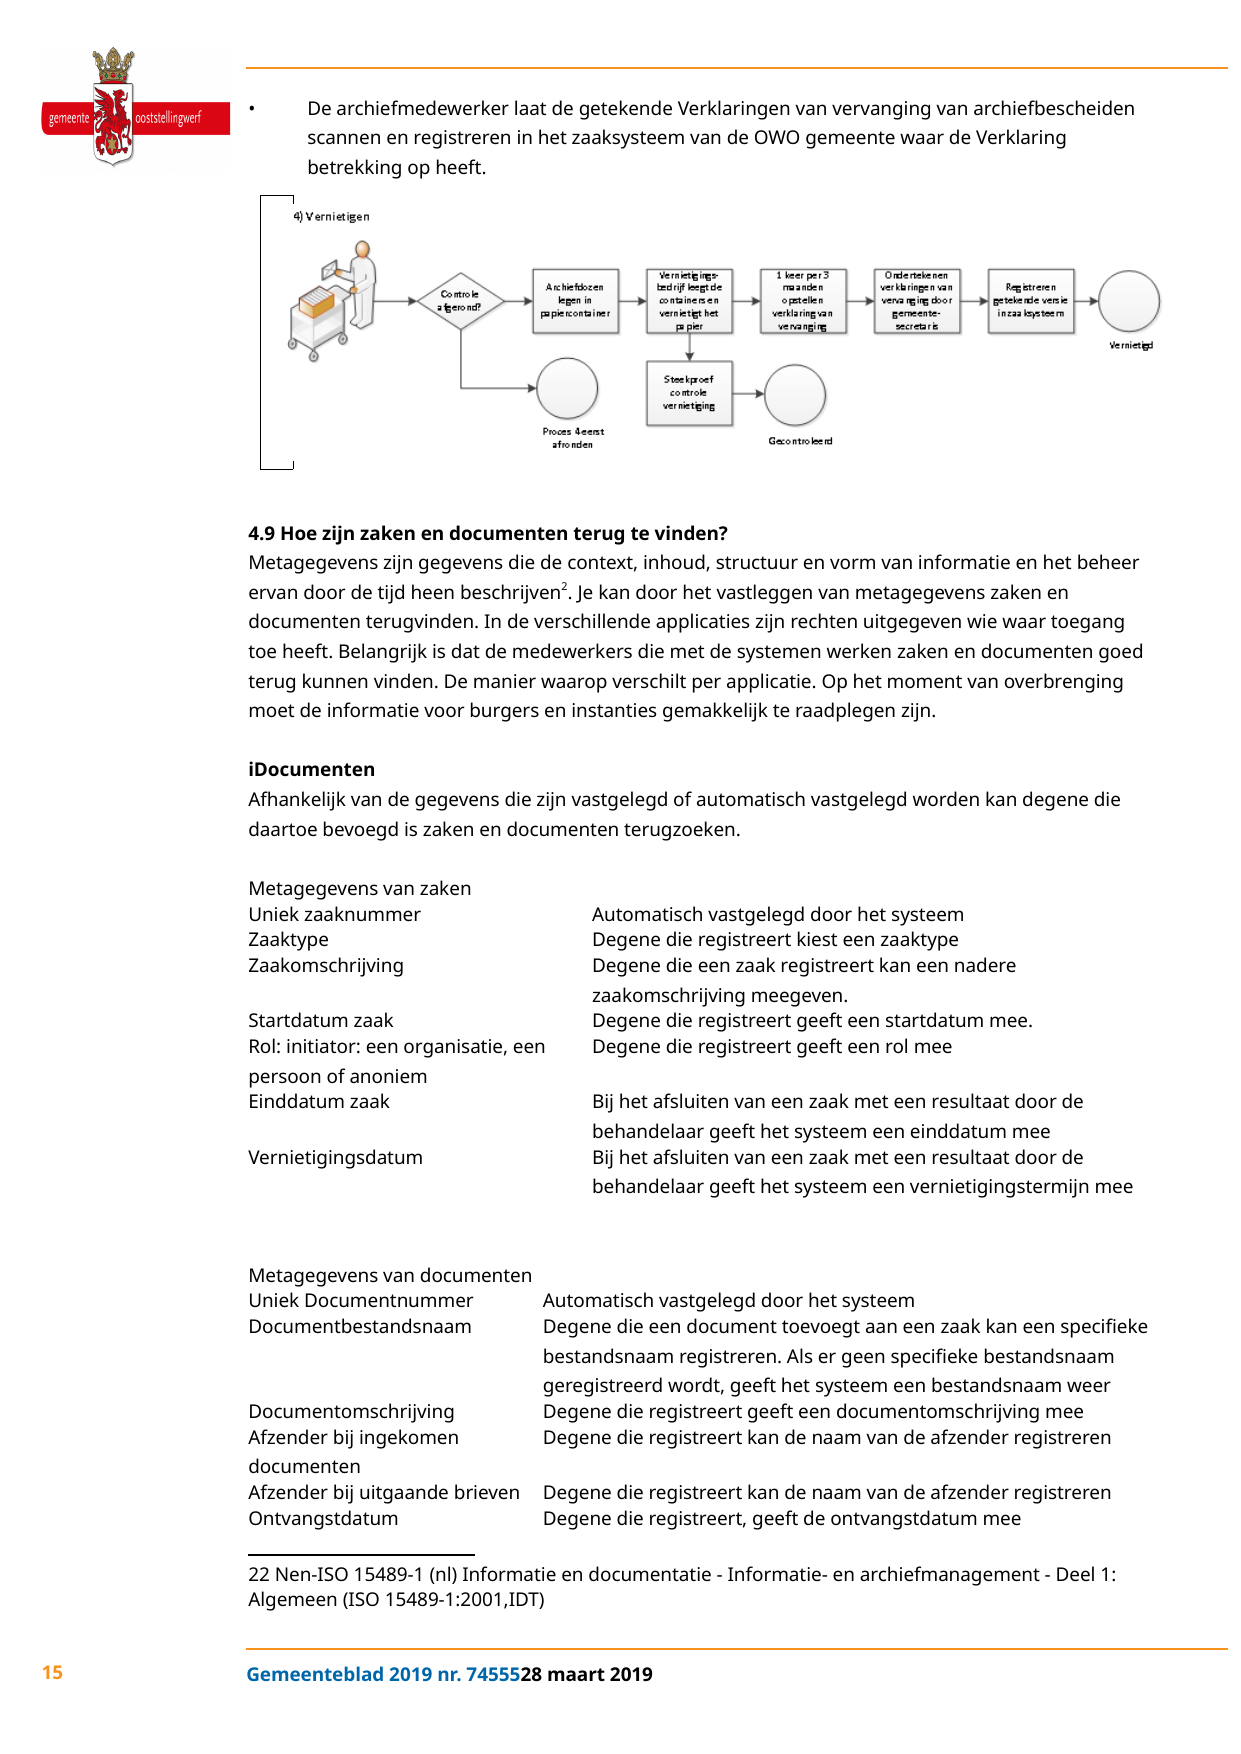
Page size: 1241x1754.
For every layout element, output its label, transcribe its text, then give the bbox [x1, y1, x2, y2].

text Metagegevens zijn gegevens die de context, inhoud, structuur en vorm van informatie en het beheer ervan door de tijd heen beschrijven. Je kan door het vastleggen van metagegevens zaken en documenten terugvinden. In de verschillende applicaties zijn rechten uitgegeven wie waar toegang toe heeft. Belangrijk is dat de medewerkers die met de systemen werken zaken en documenten goed terug kunnen vinden. De manier waarop verschilt per applicatie. Op het moment van overbrenging moet de informatie voor burgers en instanties gemakkelijk te raadplegen zijn. [248, 549, 1152, 723]
table_cell Afzender bij uitgaande brieven [248, 1479, 543, 1505]
table_cell Zaakomschrijving [248, 952, 592, 1008]
table_cell Degene die registreert, geeft de ontvangstdatum mee [543, 1505, 1152, 1531]
table_cell Degene die registreert geeft een documentomschrijving mee [543, 1398, 1152, 1424]
table_cell Automatisch vastgelegd door het systeem [592, 901, 1152, 927]
table_header Metagegevens van documenten [248, 1262, 1152, 1287]
table_cell Uniek zaaknummer [248, 901, 592, 927]
table_cell Startdatum zaak [248, 1008, 592, 1033]
table_cell Documentomschrijving [248, 1398, 543, 1424]
table_cell Bij het afsluiten van een zaak met een resultaat door de behandelaar geeft het systeem een einddatum mee [592, 1089, 1152, 1144]
table_cell Vernietigingsdatum [248, 1144, 592, 1199]
table_cell Degene die registreert kan de naam van de afzender registreren [543, 1479, 1152, 1505]
table_cell Degene die registreert kiest een zaaktype [592, 927, 1152, 952]
table_cell Afzender bij ingekomen documenten [248, 1424, 543, 1479]
table_cell Degene die registreert kan de naam van de afzender registreren [543, 1424, 1152, 1479]
table_cell Automatisch vastgelegd door het systeem [543, 1288, 1152, 1313]
table_cell Zaaktype [248, 927, 592, 952]
text 4.9 Hoe zijn zaken en documenten terug te vinden? [248, 520, 1152, 546]
table_cell Degene die registreert geeft een rol mee [592, 1033, 1152, 1089]
table_cell Einddatum zaak [248, 1089, 592, 1144]
table_cell Bij het afsluiten van een zaak met een resultaat door de behandelaar geeft het systeem een vernietigingstermijn mee [592, 1144, 1152, 1199]
picture [41, 47, 231, 172]
table_cell Degene die een zaak registreert kan een nadere zaakomschrijving meegeven. [592, 952, 1152, 1008]
text 2 Nen-ISO 15489-1 (nl) Informatie en documentatie - Informatie- en archiefmanagement - Deel 1: Algemeen (ISO 15489-1:2001,IDT) [248, 1561, 1152, 1612]
list De archiefmedewerker laat de getekende Verklaringen van vervanging van archiefbescheiden scannen en registreren in het zaaksysteem van de OWO gemeente waar de Verklaring betrekking op heeft. [248, 95, 1152, 180]
table_cell Rol: initiator: een organisatie, een persoon of anoniem [248, 1033, 592, 1089]
table_header Metagegevens van zaken [248, 875, 1152, 901]
text Afhankelijk van de gegevens die zijn vastgelegd of automatisch vastgelegd worden kan degene die daartoe bevoegd is zaken en documenten terugzoeken. [248, 786, 1152, 842]
table_cell Documentbestandsnaam [248, 1313, 543, 1398]
picture [268, 204, 1173, 461]
text iDocumenten [248, 757, 1152, 782]
table_cell Uniek Documentnummer [248, 1288, 543, 1313]
table_cell Degene die registreert geeft een startdatum mee. [592, 1008, 1152, 1033]
table_cell Degene die een document toevoegt aan een zaak kan een specifieke bestandsnaam registreren. Als er geen specifieke bestandsnaam geregistreerd wordt, geeft het systeem een bestandsnaam weer [543, 1313, 1152, 1398]
table_cell Ontvangstdatum [248, 1505, 543, 1531]
